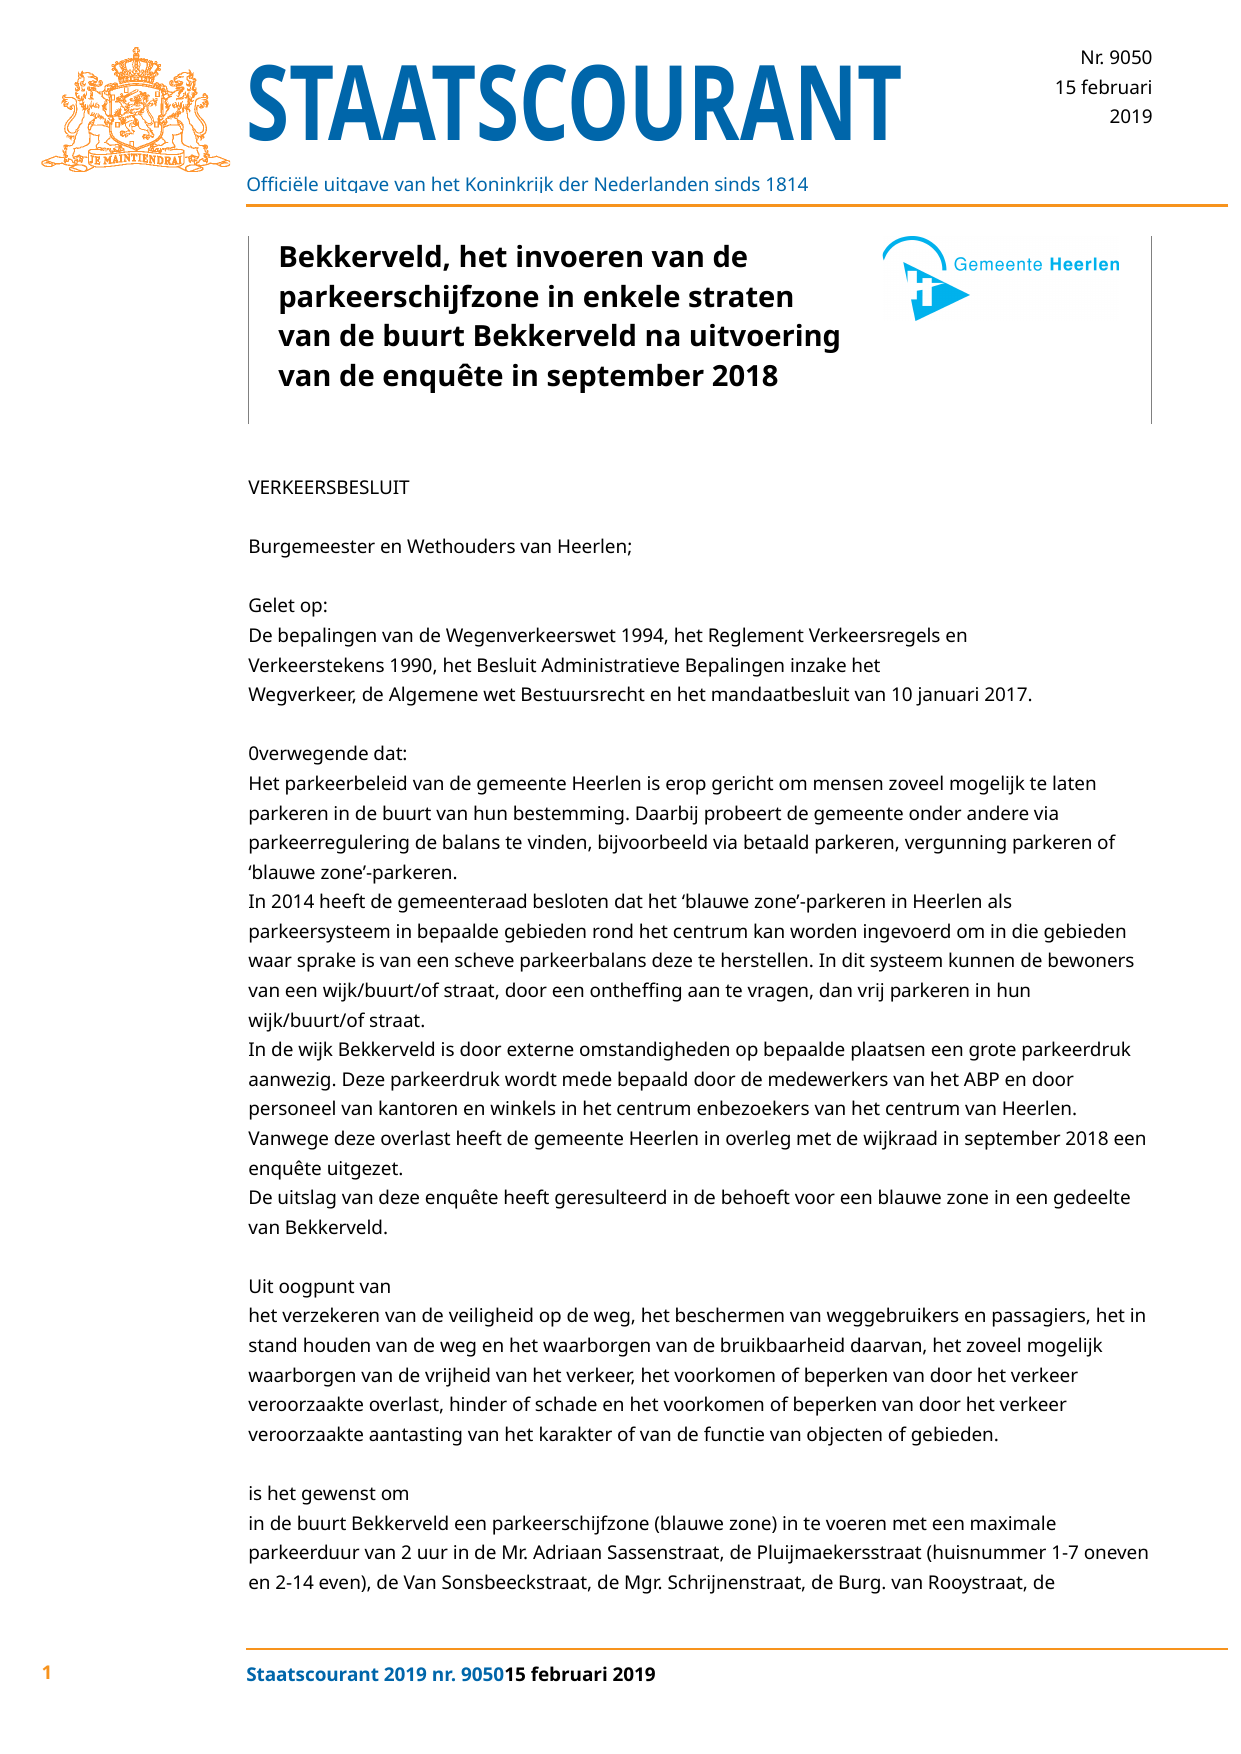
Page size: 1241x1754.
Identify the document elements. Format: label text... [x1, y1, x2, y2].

text De bepalingen van de Wegenverkeerswet 1994, het Reglement Verkeersregels en [248, 622, 1152, 648]
text De uitslag van deze enquête heeft geresulteerd in de behoeft voor een blauwe zone in een gedeelte van Bekkerveld. [248, 1184, 1152, 1240]
text In de wijk Bekkerveld is door externe omstandigheden op bepaalde plaatsen een grote parkeerdruk aanwezig. Deze parkeerdruk wordt mede bepaald door de medewerkers van het ABP en door personeel van kantoren en winkels in het centrum enbezoekers van het centrum van Heerlen. Vanwege deze overlast heeft de gemeente Heerlen in overleg met de wijkraad in september 2018 een enquête uitgezet. [248, 1036, 1152, 1181]
text Verkeerstekens 1990, het Besluit Administratieve Bepalingen inzake het [248, 652, 1152, 678]
text Gelet op: [248, 593, 1152, 618]
table_header Bekkerveld, het invoeren van de parkeerschijfzone in enkele straten van de buurt Bekkerveld na uitvoering van de enquête in september 2018 [249, 236, 850, 424]
text Uit oogpunt van [248, 1273, 1152, 1299]
text Burgemeester en Wethouders van Heerlen; [248, 533, 1152, 559]
text 0verwegende dat: [248, 741, 1152, 766]
text is het gewenst om [248, 1480, 1152, 1506]
picture [41, 47, 231, 172]
picture [882, 236, 1119, 321]
text Wegverkeer, de Algemene wet Bestuursrecht en het mandaatbesluit van 10 januari 2017. [248, 681, 1152, 707]
text in de buurt Bekkerveld een parkeerschijfzone (blauwe zone) in te voeren met een maximale parkeerduur van 2 uur in de Mr. Adriaan Sassenstraat, de Pluijmaekersstraat (huisnummer 1-7 oneven en 2-14 even), de Van Sonsbeeckstraat, de Mgr. Schrijnenstraat, de Burg. van Rooystraat, de [248, 1510, 1152, 1595]
text In 2014 heeft de gemeenteraad besloten dat het ‘blauwe zone’-parkeren in Heerlen als parkeersysteem in bepaalde gebieden rond het centrum kan worden ingevoerd om in die gebieden waar sprake is van een scheve parkeerbalans deze te herstellen. In dit systeem kunnen de bewoners van een wijk/buurt/of straat, door een ontheffing aan te vragen, dan vrij parkeren in hun wijk/buurt/of straat. [248, 888, 1152, 1033]
table_header [850, 236, 1151, 424]
picture [882, 236, 903, 252]
text Het parkeerbeleid van de gemeente Heerlen is erop gericht om mensen zoveel mogelijk te laten parkeren in de buurt van hun bestemming. Daarbij probeert de gemeente onder andere via parkeerregulering de balans te vinden, bijvoorbeeld via betaald parkeren, vergunning parkeren of ‘blauwe zone’-parkeren. [248, 770, 1152, 885]
text VERKEERSBESLUIT [248, 474, 1152, 500]
text het verzekeren van de veiligheid op de weg, het beschermen van weggebruikers en passagiers, het in stand houden van de weg en het waarborgen van de bruikbaarheid daarvan, het zoveel mogelijk waarborgen van de vrijheid van het verkeer, het voorkomen of beperken van door het verkeer veroorzaakte overlast, hinder of schade en het voorkomen of beperken van door het verkeer veroorzaakte aantasting van het karakter of van de functie van objecten of gebieden. [248, 1303, 1152, 1447]
